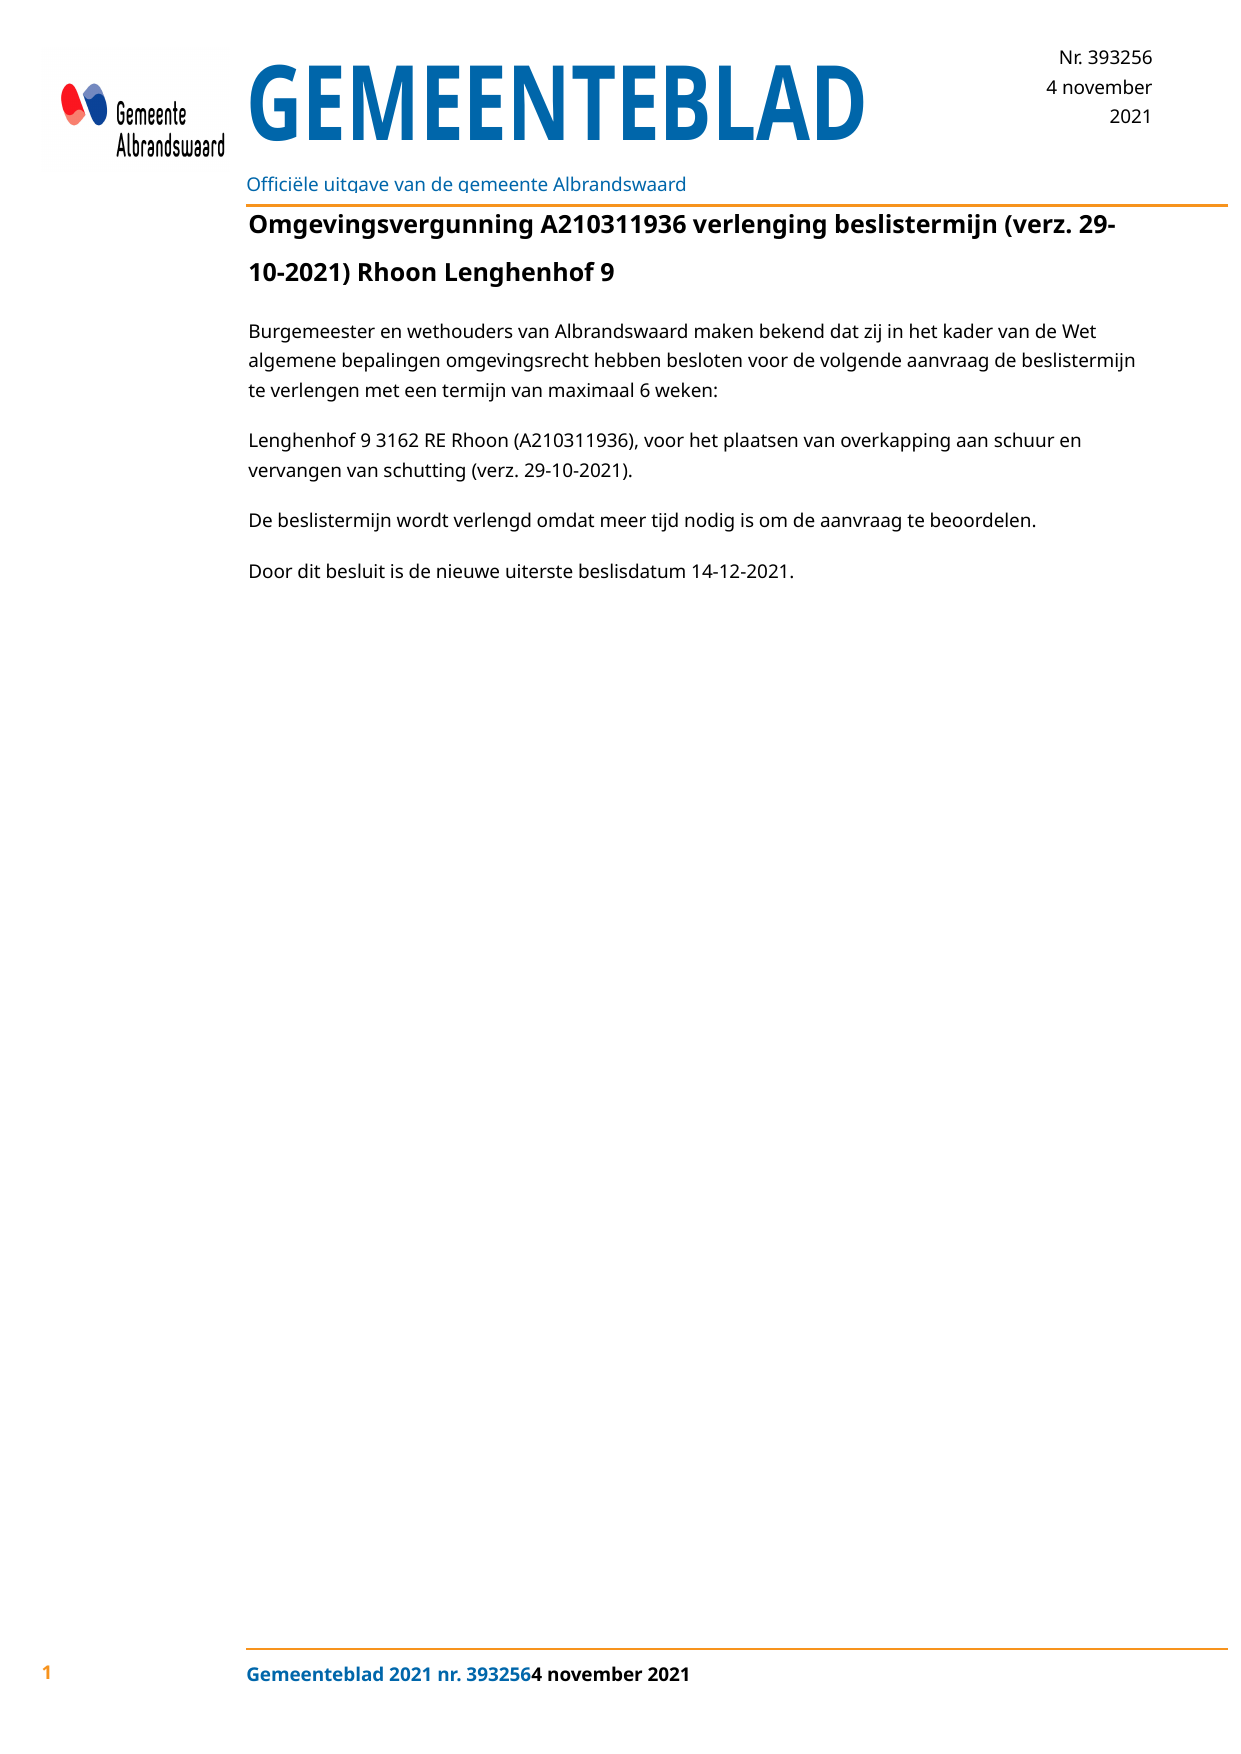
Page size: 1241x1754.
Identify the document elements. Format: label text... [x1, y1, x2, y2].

text Burgemeester en wethouders van Albrandswaard maken bekend dat zij in het kader van de Wet algemene bepalingen omgevingsrecht hebben besloten voor de volgende aanvraag de beslistermijn te verlengen met een termijn van maximaal 6 weken: [248, 318, 1152, 403]
text Lenghenhof 9 3162 RE Rhoon (A210311936), voor het plaatsen van overkapping aan schuur en vervangen van schutting (verz. 29-10-2021). [248, 427, 1152, 483]
text Door dit besluit is de nieuwe uiterste beslisdatum 14-12-2021. [248, 558, 1152, 584]
text Omgevingsvergunning A210311936 verlenging beslistermijn (verz. 29-10-2021) Rhoon Lenghenhof 9 [248, 207, 1152, 288]
picture [41, 47, 231, 172]
text De beslistermijn wordt verlengd omdat meer tijd nodig is om de aanvraag te beoordelen. [248, 507, 1152, 533]
